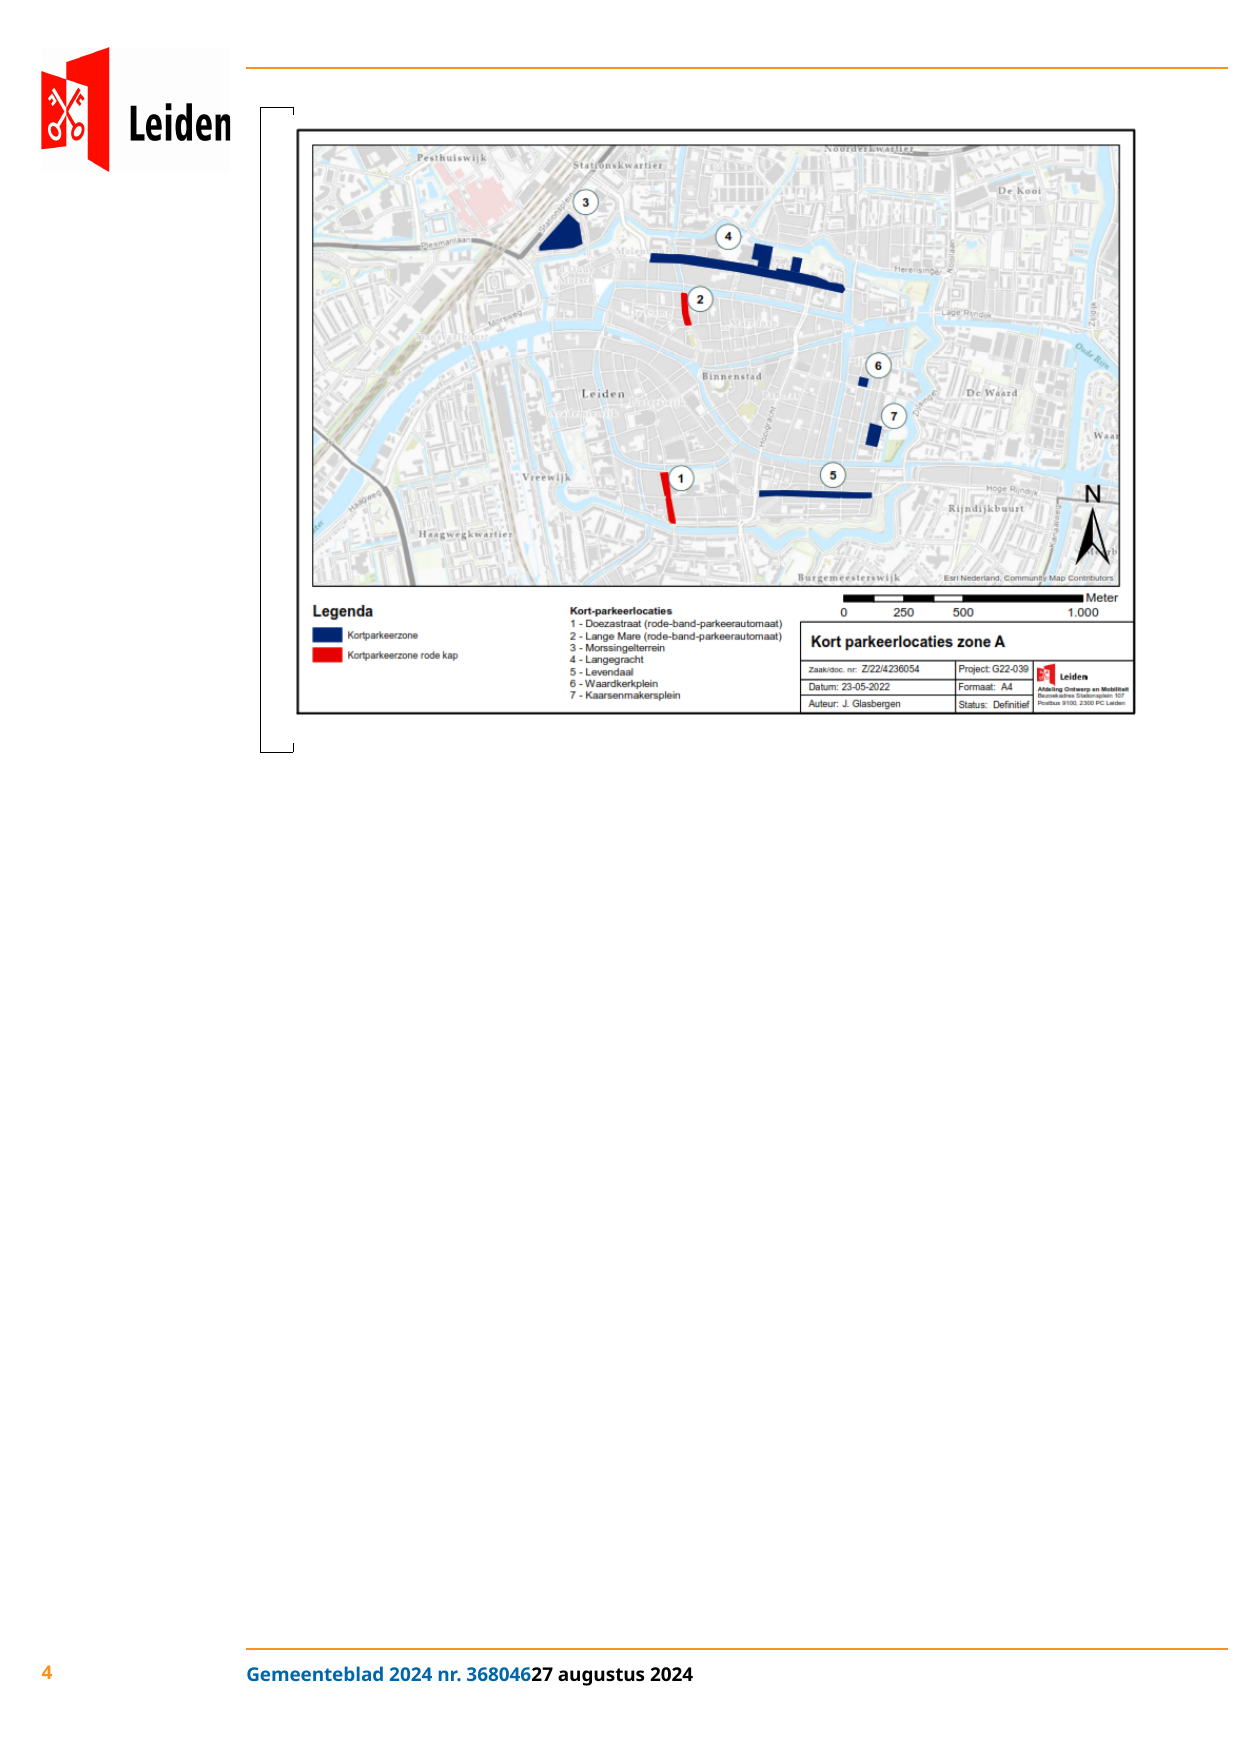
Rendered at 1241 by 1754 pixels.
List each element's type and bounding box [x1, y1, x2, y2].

picture [268, 115, 1155, 743]
picture [41, 47, 231, 172]
